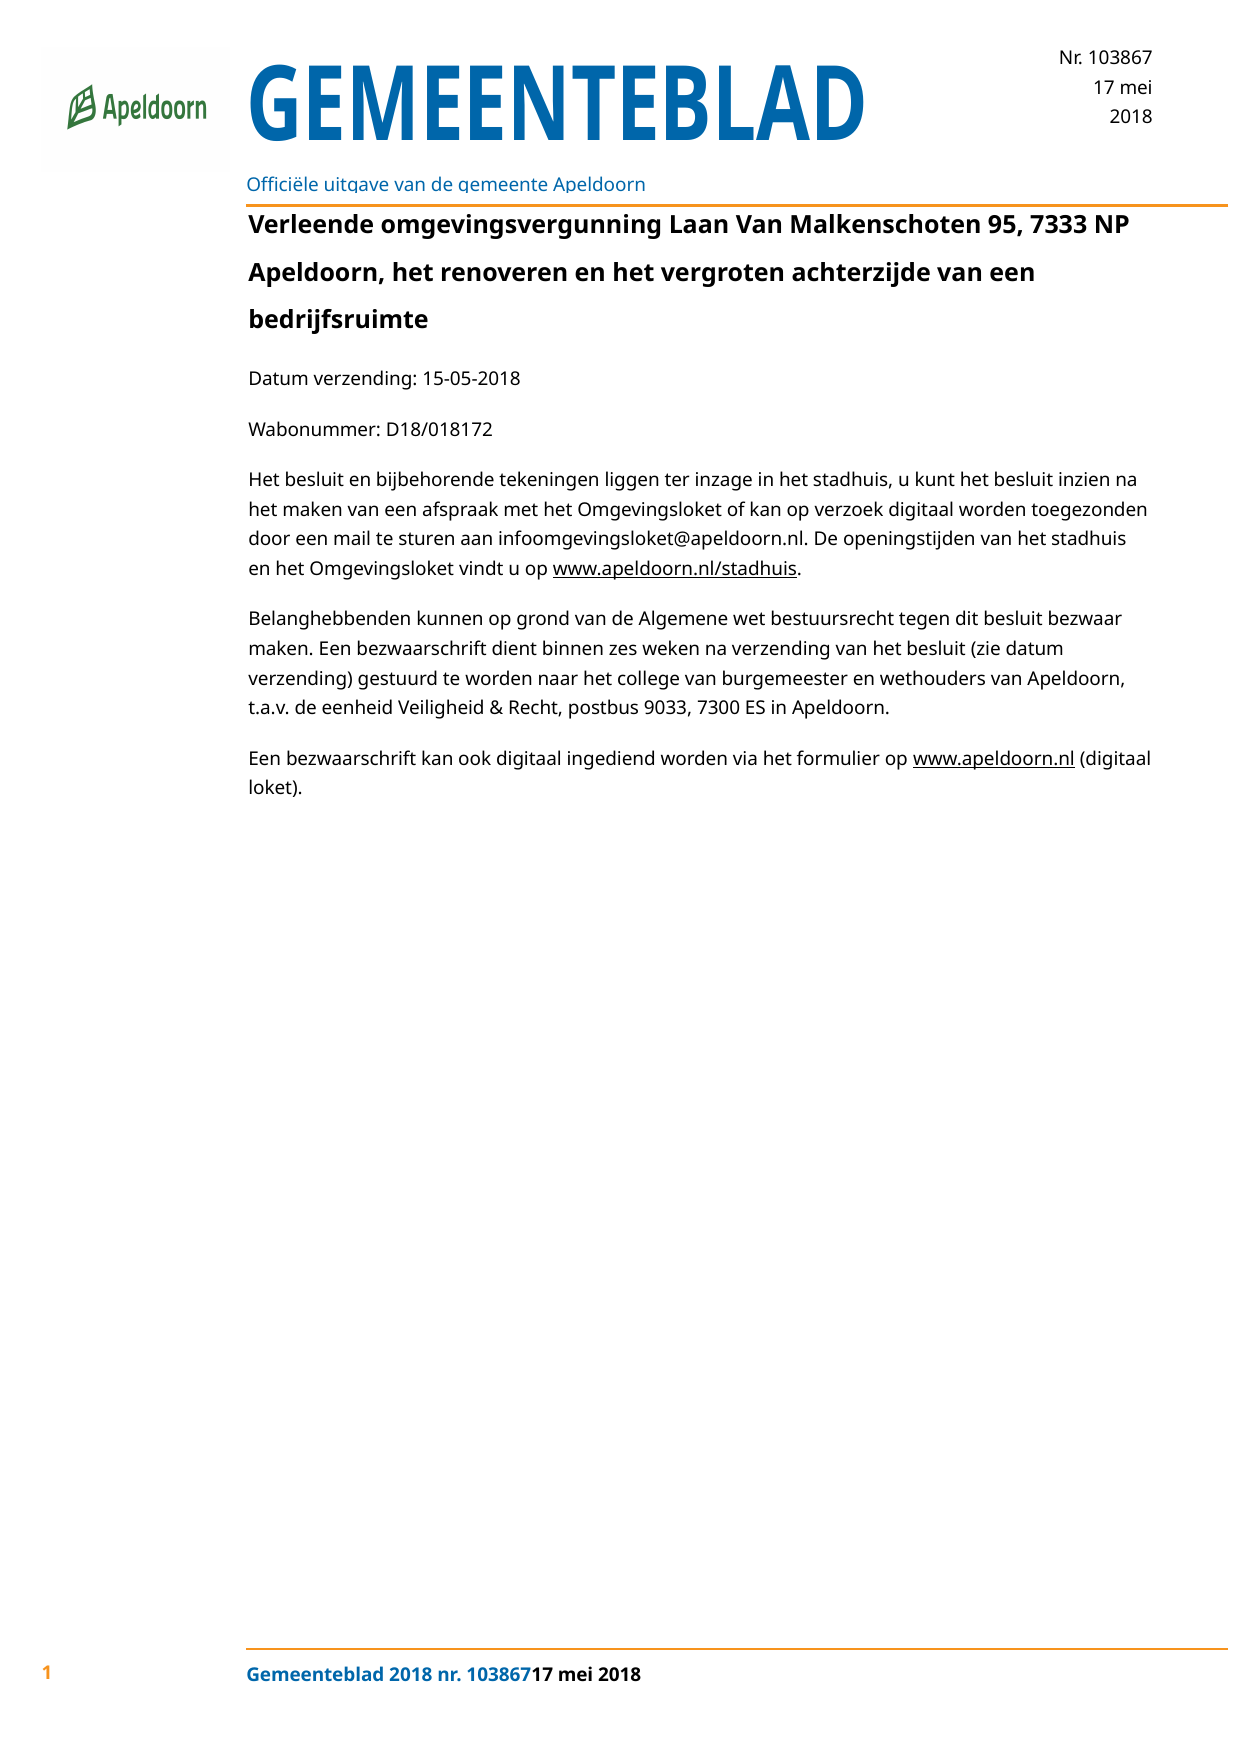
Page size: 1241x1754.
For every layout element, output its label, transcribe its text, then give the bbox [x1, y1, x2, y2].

text Verleende omgevingsvergunning Laan Van Malkenschoten 95, 7333 NP Apeldoorn, het renoveren en het vergroten achterzijde van een bedrijfsruimte [248, 207, 1152, 336]
text Datum verzending: 15-05-2018 [248, 366, 1152, 391]
picture [41, 47, 231, 172]
text Wabonummer: D18/018172 [248, 416, 1152, 442]
text Een bezwaarschrift kan ook digitaal ingediend worden via het formulier op www.apeldoorn.nl (digitaal loket). [248, 745, 1152, 800]
text Het besluit en bijbehorende tekeningen liggen ter inzage in het stadhuis, u kunt het besluit inzien na het maken van een afspraak met het Omgevingsloket of kan op verzoek digitaal worden toegezonden door een mail te sturen aan infoomgevingsloket@apeldoorn.nl. De openingstijden van het stadhuis en het Omgevingsloket vindt u op www.apeldoorn.nl/stadhuis. [248, 466, 1152, 581]
text Belanghebbenden kunnen op grond van de Algemene wet bestuursrecht tegen dit besluit bezwaar maken. Een bezwaarschrift dient binnen zes weken na verzending van het besluit (zie datum verzending) gestuurd te worden naar het college van burgemeester en wethouders van Apeldoorn, t.a.v. de eenheid Veiligheid & Recht, postbus 9033, 7300 ES in Apeldoorn. [248, 606, 1152, 720]
